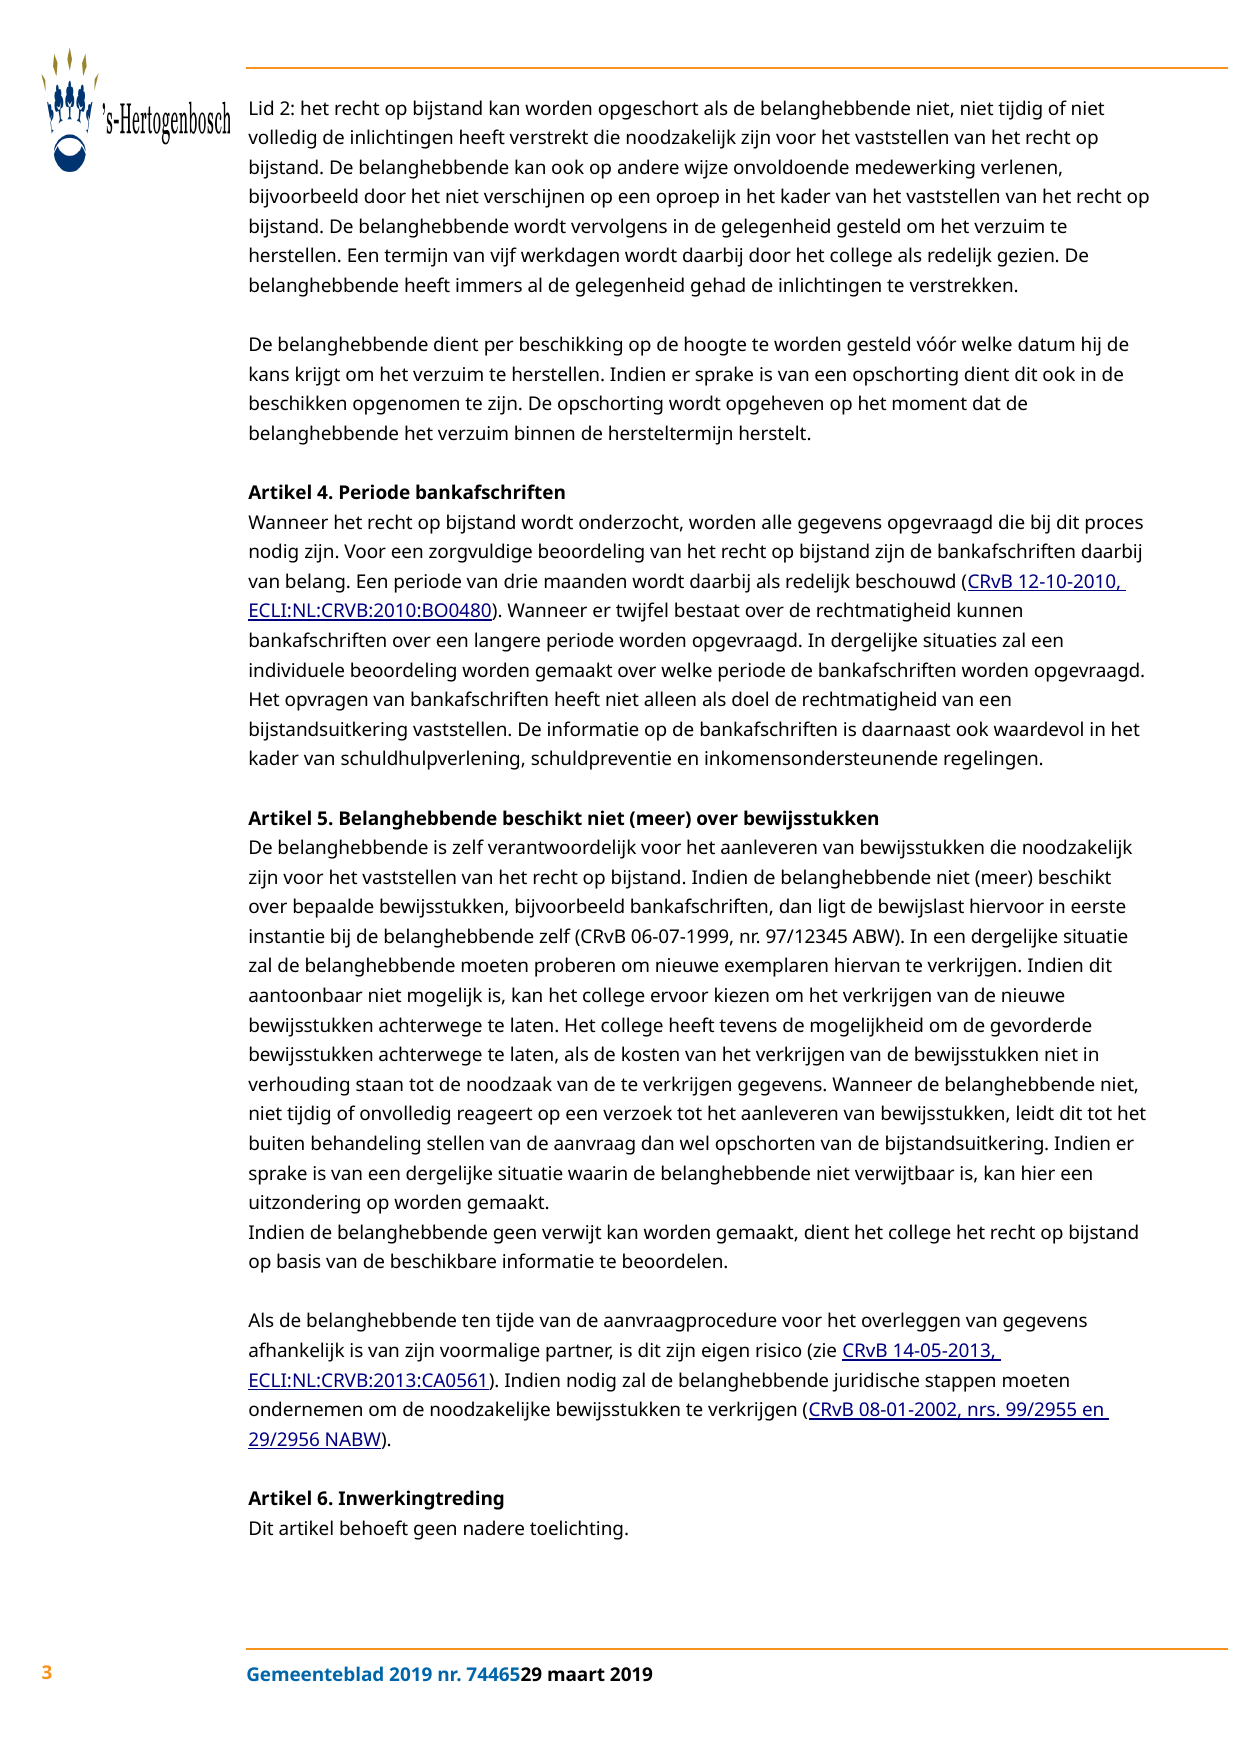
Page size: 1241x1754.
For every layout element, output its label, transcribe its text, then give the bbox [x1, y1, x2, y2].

text Wanneer het recht op bijstand wordt onderzocht, worden alle gegevens opgevraagd die bij dit proces nodig zijn. Voor een zorgvuldige beoordeling van het recht op bijstand zijn de bankafschriften daarbij van belang. Een periode van drie maanden wordt daarbij als redelijk beschouwd (CRvB 12-10-2010, ECLI:NL:CRVB:2010:BO0480). Wanneer er twijfel bestaat over de rechtmatigheid kunnen bankafschriften over een langere periode worden opgevraagd. In dergelijke situaties zal een individuele beoordeling worden gemaakt over welke periode de bankafschriften worden opgevraagd. [248, 509, 1152, 683]
text Lid 2: het recht op bijstand kan worden opgeschort als de belanghebbende niet, niet tijdig of niet volledig de inlichtingen heeft verstrekt die noodzakelijk zijn voor het vaststellen van het recht op bijstand. De belanghebbende kan ook op andere wijze onvoldoende medewerking verlenen, bijvoorbeeld door het niet verschijnen op een oproep in het kader van het vaststellen van het recht op bijstand. De belanghebbende wordt vervolgens in de gelegenheid gesteld om het verzuim te herstellen. Een termijn van vijf werkdagen wordt daarbij door het college als redelijk gezien. De belanghebbende heeft immers al de gelegenheid gehad de inlichtingen te verstrekken. [248, 95, 1152, 298]
text Artikel 5. Belanghebbende beschikt niet (meer) over bewijsstukken [248, 805, 1152, 831]
text Als de belanghebbende ten tijde van de aanvraagprocedure voor het overleggen van gegevens afhankelijk is van zijn voormalige partner, is dit zijn eigen risico (zie CRvB 14-05-2013, ECLI:NL:CRVB:2013:CA0561). Indien nodig zal de belanghebbende juridische stappen moeten ondernemen om de noodzakelijke bewijsstukken te verkrijgen (CRvB 08-01-2002, nrs. 99/2955 en 29/2956 NABW). [248, 1308, 1152, 1452]
text Artikel 4. Periode bankafschriften [248, 479, 1152, 505]
picture [41, 47, 231, 172]
text De belanghebbende dient per beschikking op de hoogte te worden gesteld vóór welke datum hij de kans krijgt om het verzuim te herstellen. Indien er sprake is van een opschorting dient dit ook in de beschikken opgenomen te zijn. De opschorting wordt opgeheven op het moment dat de belanghebbende het verzuim binnen de hersteltermijn herstelt. [248, 331, 1152, 446]
text Dit artikel behoeft geen nadere toelichting. [248, 1515, 1152, 1541]
text Artikel 6. Inwerkingtreding [248, 1485, 1152, 1511]
text De belanghebbende is zelf verantwoordelijk voor het aanleveren van bewijsstukken die noodzakelijk zijn voor het vaststellen van het recht op bijstand. Indien de belanghebbende niet (meer) beschikt over bepaalde bewijsstukken, bijvoorbeeld bankafschriften, dan ligt de bewijslast hiervoor in eerste instantie bij de belanghebbende zelf (CRvB 06-07-1999, nr. 97/12345 ABW). In een dergelijke situatie zal de belanghebbende moeten proberen om nieuwe exemplaren hiervan te verkrijgen. Indien dit aantoonbaar niet mogelijk is, kan het college ervoor kiezen om het verkrijgen van de nieuwe bewijsstukken achterwege te laten. Het college heeft tevens de mogelijkheid om de gevorderde bewijsstukken achterwege te laten, als de kosten van het verkrijgen van de bewijsstukken niet in verhouding staan tot de noodzaak van de te verkrijgen gegevens. Wanneer de belanghebbende niet, niet tijdig of onvolledig reageert op een verzoek tot het aanleveren van bewijsstukken, leidt dit tot het buiten behandeling stellen van de aanvraag dan wel opschorten van de bijstandsuitkering. Indien er sprake is van een dergelijke situatie waarin de belanghebbende niet verwijtbaar is, kan hier een uitzondering op worden gemaakt. [248, 834, 1152, 1215]
text Het opvragen van bankafschriften heeft niet alleen als doel de rechtmatigheid van een bijstandsuitkering vaststellen. De informatie op de bankafschriften is daarnaast ook waardevol in het kader van schuldhulpverlening, schuldpreventie en inkomensondersteunende regelingen. [248, 686, 1152, 771]
text Indien de belanghebbende geen verwijt kan worden gemaakt, dient het college het recht op bijstand op basis van de beschikbare informatie te beoordelen. [248, 1219, 1152, 1274]
